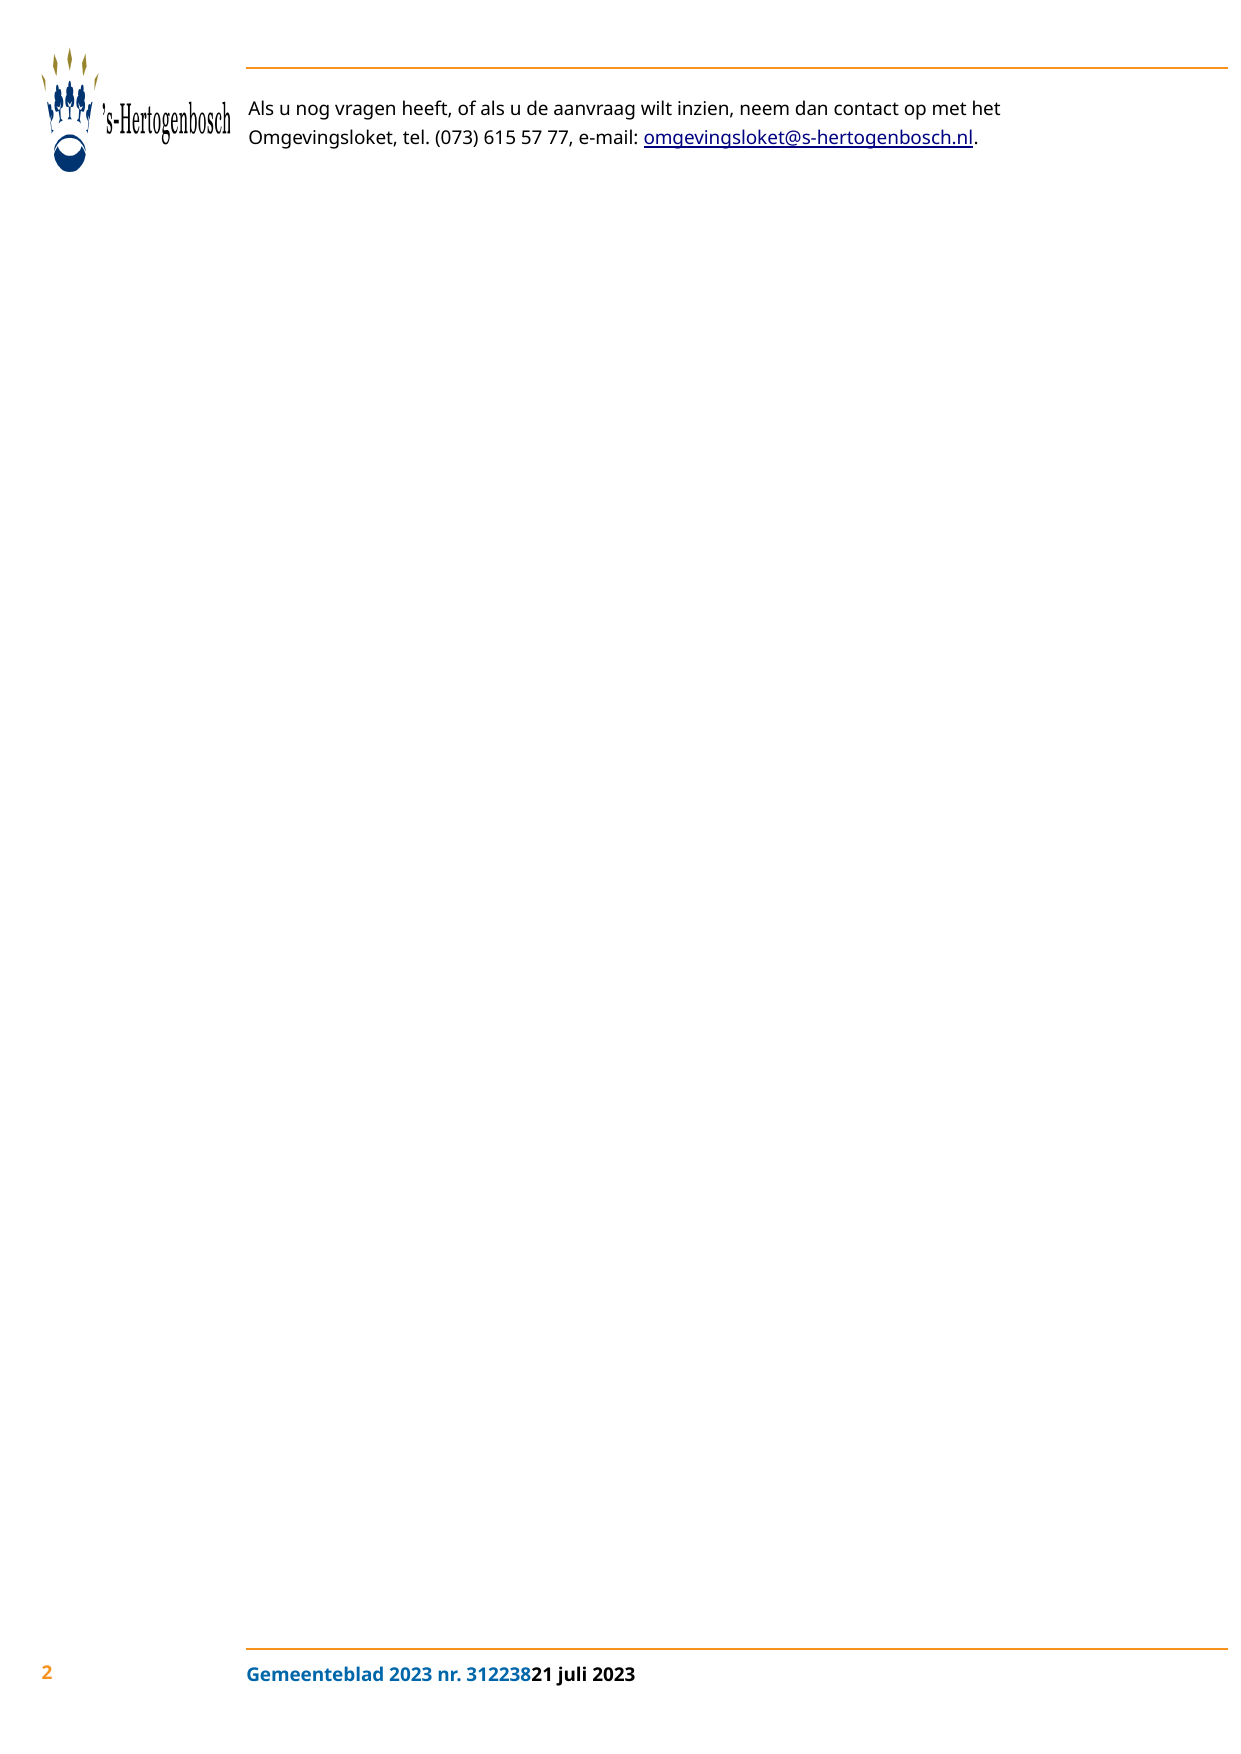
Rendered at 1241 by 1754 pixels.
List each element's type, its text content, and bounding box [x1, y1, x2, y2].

picture [41, 47, 231, 172]
text Als u nog vragen heeft, of als u de aanvraag wilt inzien, neem dan contact op met het Omgevingsloket, tel. (073) 615 57 77, e-mail: omgevingsloket@s-hertogenbosch.nl. [248, 95, 1152, 150]
